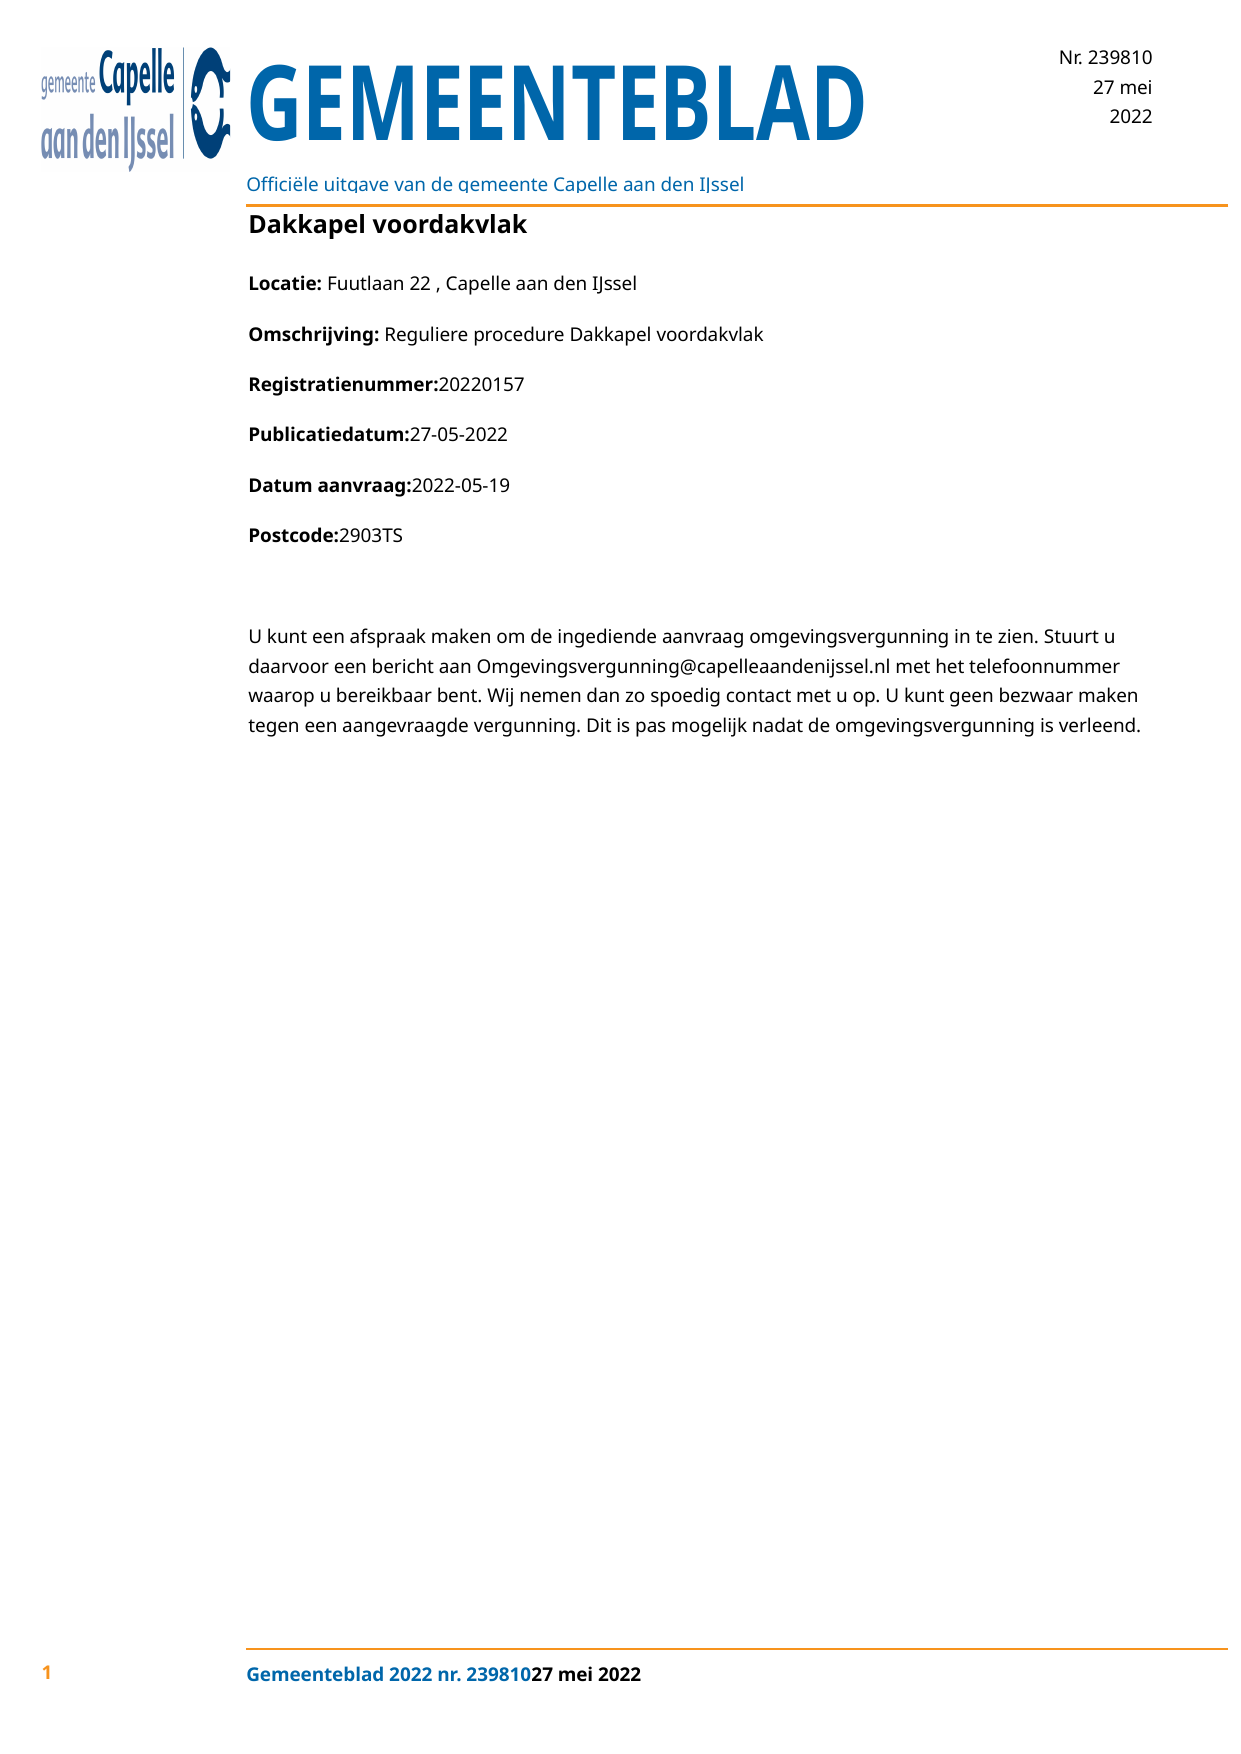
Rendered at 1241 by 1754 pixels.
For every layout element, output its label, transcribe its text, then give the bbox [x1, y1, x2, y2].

text Locatie: Fuutlaan 22 , Capelle aan den IJssel [248, 270, 1152, 296]
text Dakkapel voordakvlak [248, 207, 1152, 241]
text Registratienummer:20220157 [248, 371, 1152, 397]
text Datum aanvraag:2022-05-19 [248, 472, 1152, 498]
text Publicatiedatum:27-05-2022 [248, 422, 1152, 447]
picture [41, 47, 231, 172]
text Omschrijving: Reguliere procedure Dakkapel voordakvlak [248, 321, 1152, 346]
text Postcode:2903TS [248, 522, 1152, 548]
text U kunt een afspraak maken om de ingediende aanvraag omgevingsvergunning in te zien. Stuurt u daarvoor een bericht aan Omgevingsvergunning@capelleaandenijssel.nl met het telefoonnummer waarop u bereikbaar bent. Wij nemen dan zo spoedig contact met u op. U kunt geen bezwaar maken tegen een aangevraagde vergunning. Dit is pas mogelijk nadat de omgevingsvergunning is verleend. [248, 623, 1152, 738]
